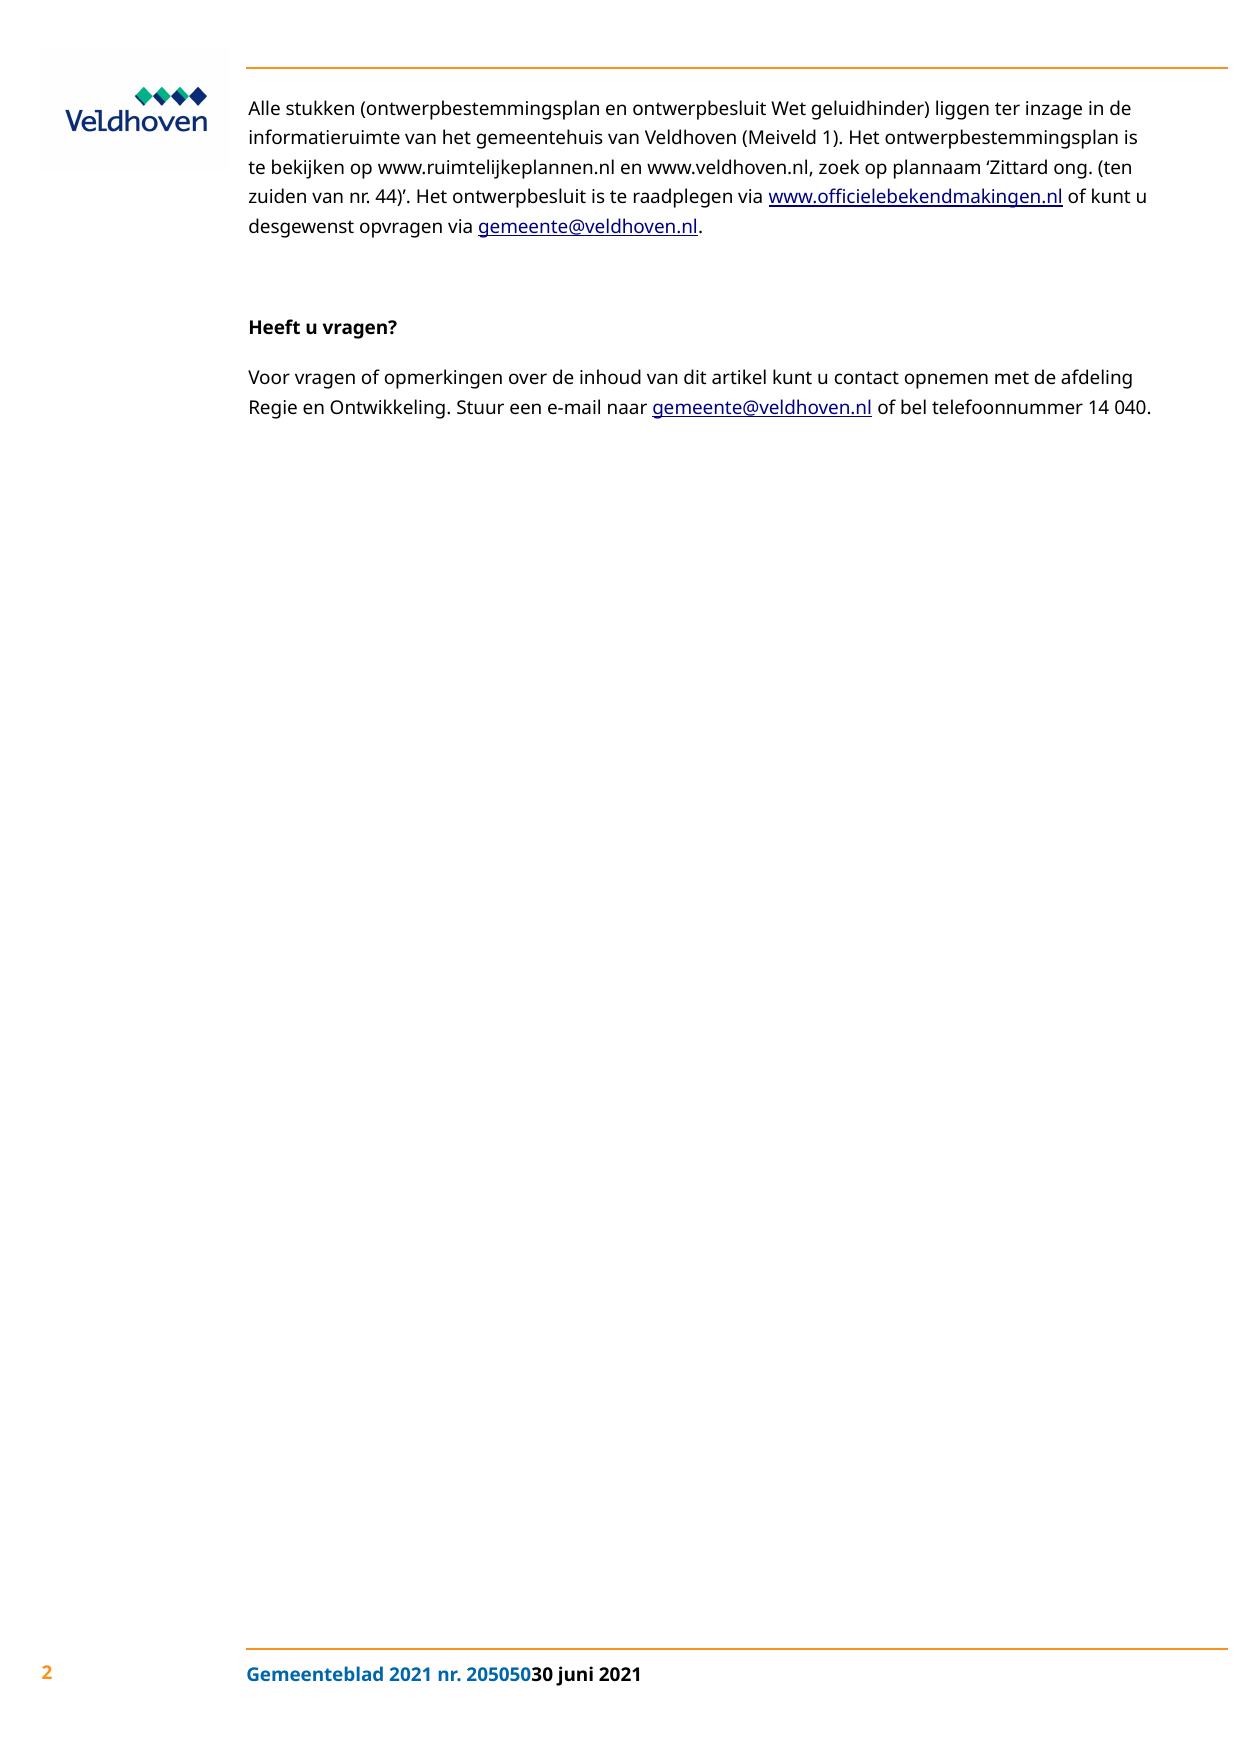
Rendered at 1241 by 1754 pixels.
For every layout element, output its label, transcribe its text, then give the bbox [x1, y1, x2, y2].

text Alle stukken (ontwerpbestemmingsplan en ontwerpbesluit Wet geluidhinder) liggen ter inzage in de informatieruimte van het gemeentehuis van Veldhoven (Meiveld 1). Het ontwerpbestemmingsplan is te bekijken op www.ruimtelijkeplannen.nl en www.veldhoven.nl, zoek op plannaam ‘Zittard ong. (ten zuiden van nr. 44)’. Het ontwerpbesluit is te raadplegen via www.officielebekendmakingen.nl of kunt u desgewenst opvragen via gemeente@veldhoven.nl. [248, 95, 1152, 239]
text Heeft u vragen? [248, 314, 1152, 340]
picture [41, 47, 231, 172]
text Voor vragen of opmerkingen over de inhoud van dit artikel kunt u contact opnemen met de afdeling Regie en Ontwikkeling. Stuur een e-mail naar gemeente@veldhoven.nl of bel telefoonnummer 14 040. [248, 364, 1152, 420]
